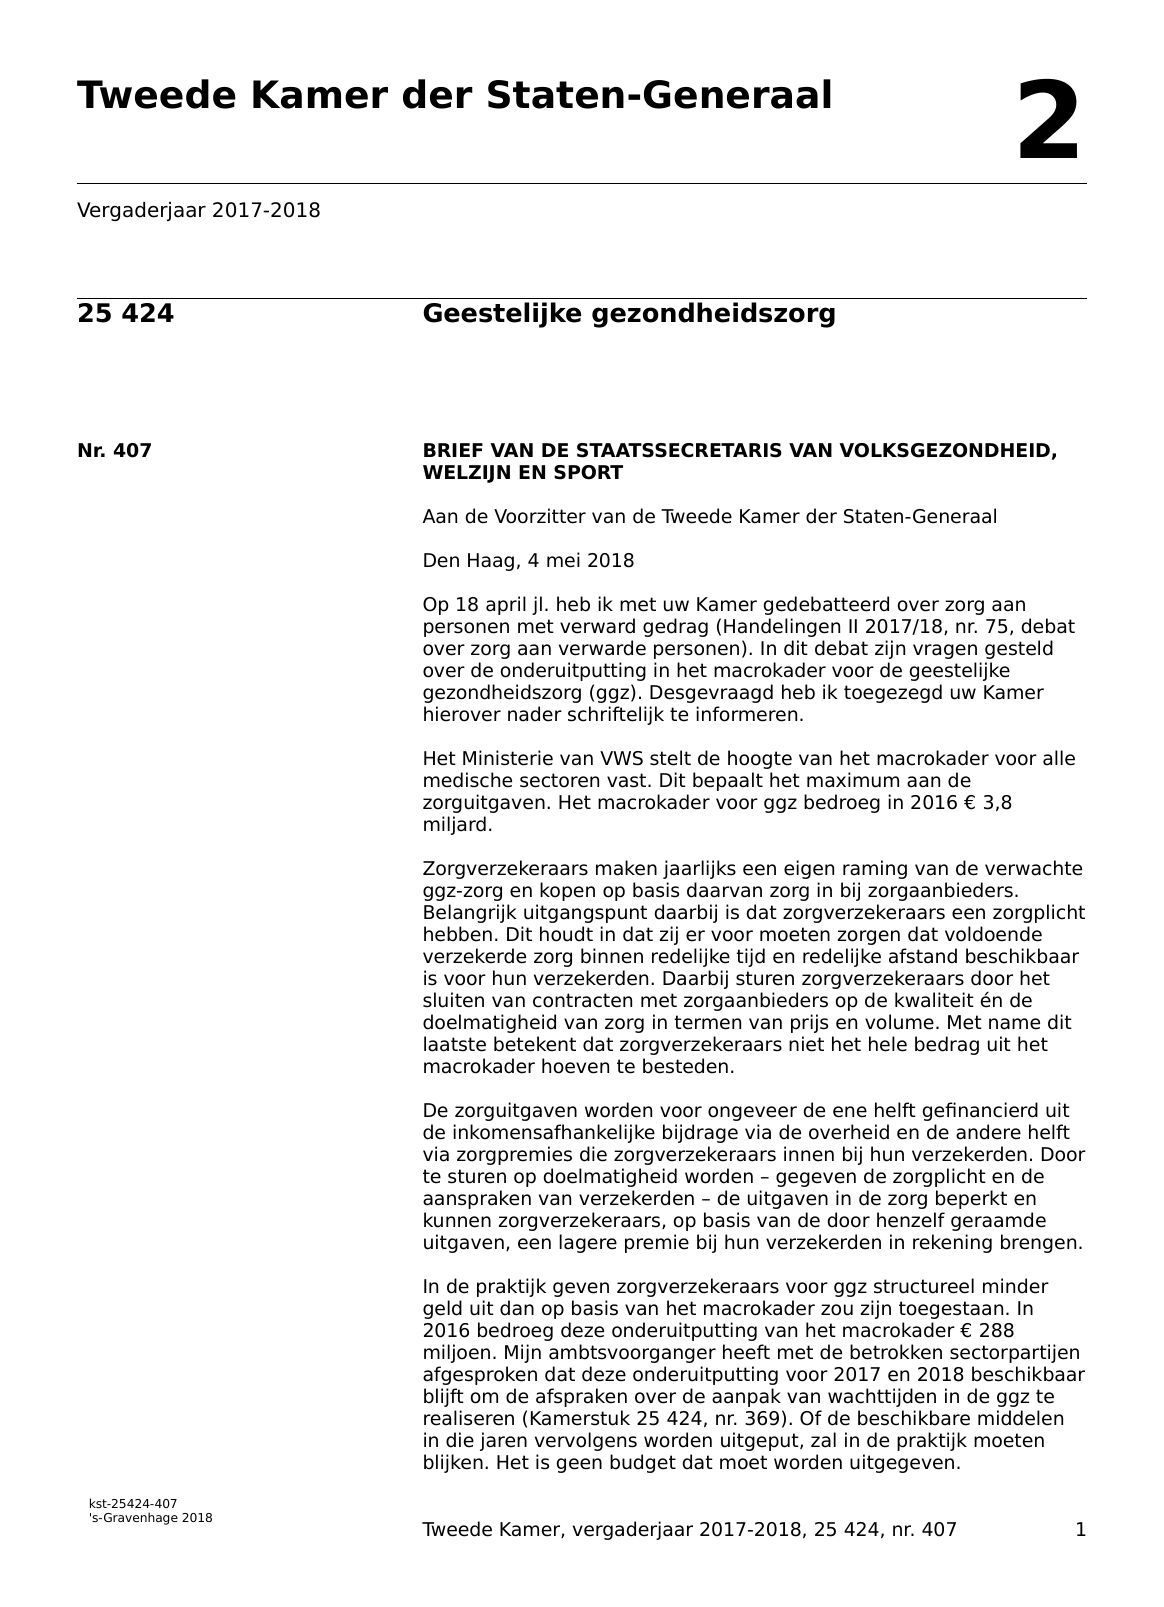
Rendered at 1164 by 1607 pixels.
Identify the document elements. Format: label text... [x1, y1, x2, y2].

subtitle Nr. 407 BRIEF VAN DE STAATSSECRETARIS VAN VOLKSGEZONDHEID, WELZIJN EN SPORT [77, 440, 1087, 484]
table_header 2 [886, 59, 1087, 183]
text Zorgverzekeraars maken jaarlijks een eigen raming van de verwachte ggz-zorg en kopen op basis daarvan zorg in bij zorgaanbieders. Belangrijk uitgangspunt daarbij is dat zorgverzekeraars een zorgplicht hebben. Dit houdt in dat zij er voor moeten zorgen dat voldoende verzekerde zorg binnen redelijke tijd en redelijke afstand beschikbaar is voor hun verzekerden. Daarbij sturen zorgverzekeraars door het sluiten van contracten met zorgaanbieders op de kwaliteit én de doelmatigheid van zorg in termen van prijs en volume. Met name dit laatste betekent dat zorgverzekeraars niet het hele bedrag uit het macrokader hoeven te besteden. [422, 858, 1087, 1078]
text 's-Gravenhage 2018 [88, 1511, 323, 1525]
text Aan de Voorzitter van de Tweede Kamer der Staten-Generaal [422, 506, 1087, 528]
table_cell Vergaderjaar 2017-2018 [77, 184, 1087, 298]
table_header Tweede Kamer der Staten-Generaal [77, 59, 886, 183]
text kst-25424-407 [88, 1497, 323, 1511]
text Het Ministerie van VWS stelt de hoogte van het macrokader voor alle medische sectoren vast. Dit bepaalt het maximum aan de zorguitgaven. Het macrokader voor ggz bedroeg in 2016 € 3,8 miljard. [422, 748, 1087, 836]
text In de praktijk geven zorgverzekeraars voor ggz structureel minder geld uit dan op basis van het macrokader zou zijn toegestaan. In 2016 bedroeg deze onderuitputting van het macrokader € 288 miljoen. Mijn ambtsvoorganger heeft met de betrokken sectorpartijen afgesproken dat deze onderuitputting voor 2017 en 2018 beschikbaar blijft om de afspraken over de aanpak van wachttijden in de ggz te realiseren (Kamerstuk 25 424, nr. 369). Of de beschikbare middelen in die jaren vervolgens worden uitgeput, zal in de praktijk moeten blijken. Het is geen budget dat moet worden uitgegeven. [422, 1276, 1087, 1474]
text Den Haag, 4 mei 2018 [422, 550, 1087, 572]
subtitle 25 424 Geestelijke gezondheidszorg [77, 299, 1087, 329]
text Op 18 april jl. heb ik met uw Kamer gedebatteerd over zorg aan personen met verward gedrag (Handelingen II 2017/18, nr. 75, debat over zorg aan verwarde personen). In dit debat zijn vragen gesteld over de onderuitputting in het macrokader voor de geestelijke gezondheidszorg (ggz). Desgevraagd heb ik toegezegd uw Kamer hierover nader schriftelijk te informeren. [422, 594, 1087, 726]
text De zorguitgaven worden voor ongeveer de ene helft gefinancierd uit de inkomensafhankelijke bijdrage via de overheid en de andere helft via zorgpremies die zorgverzekeraars innen bij hun verzekerden. Door te sturen op doelmatigheid worden – gegeven de zorgplicht en de aanspraken van verzekerden – de uitgaven in de zorg beperkt en kunnen zorgverzekeraars, op basis van de door henzelf geraamde uitgaven, een lagere premie bij hun verzekerden in rekening brengen. [422, 1100, 1087, 1254]
